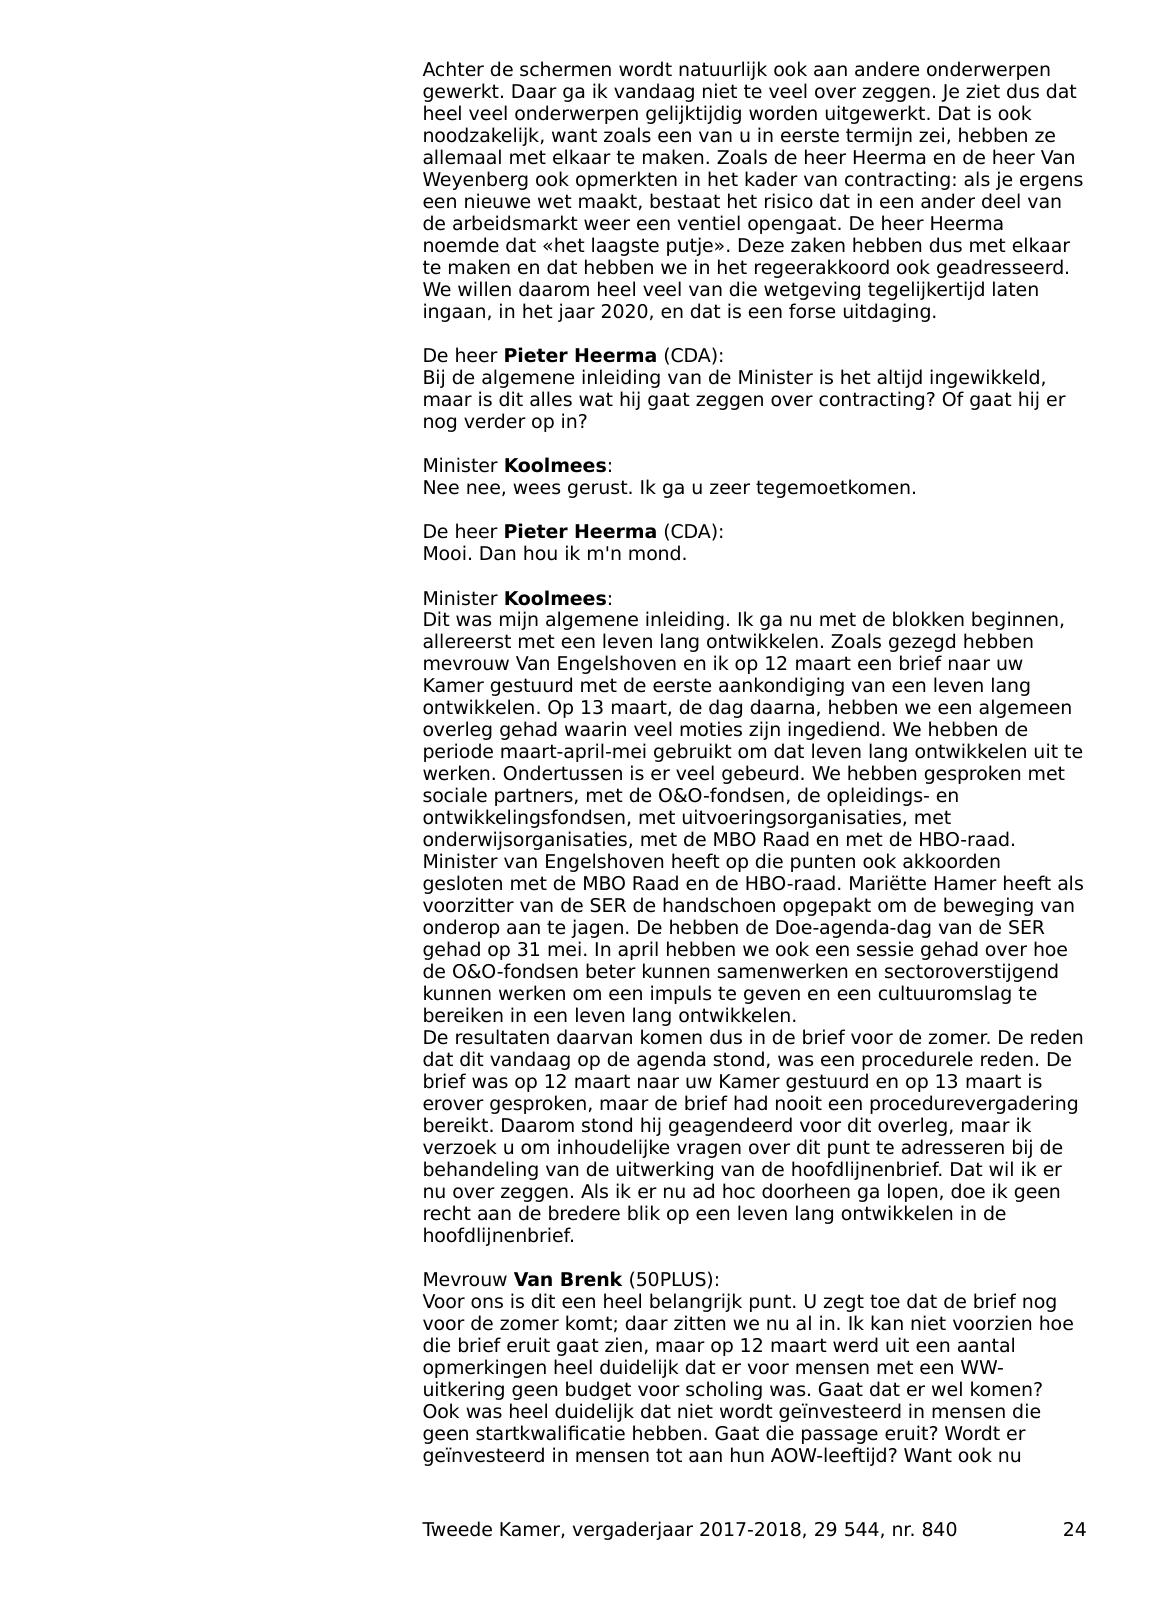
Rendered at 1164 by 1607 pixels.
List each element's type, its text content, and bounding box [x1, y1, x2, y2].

text De resultaten daarvan komen dus in de brief voor de zomer. De reden dat dit vandaag op de agenda stond, was een procedurele reden. De brief was op 12 maart naar uw Kamer gestuurd en op 13 maart is erover gesproken, maar de brief had nooit een procedurevergadering bereikt. Daarom stond hij geagendeerd voor dit overleg, maar ik verzoek u om inhoudelijke vragen over dit punt te adresseren bij de behandeling van de uitwerking van de hoofdlijnenbrief. Dat wil ik er nu over zeggen. Als ik er nu ad hoc doorheen ga lopen, doe ik geen recht aan de bredere blik op een leven lang ontwikkelen in de hoofdlijnenbrief. [422, 1027, 1087, 1247]
text Bij de algemene inleiding van de Minister is het altijd ingewikkeld, maar is dit alles wat hij gaat zeggen over contracting? Of gaat hij er nog verder op in? [422, 367, 1087, 433]
text De heer Pieter Heerma (CDA): [422, 345, 1087, 367]
text Voor ons is dit een heel belangrijk punt. U zegt toe dat de brief nog voor de zomer komt; daar zitten we nu al in. Ik kan niet voorzien hoe die brief eruit gaat zien, maar op 12 maart werd uit een aantal opmerkingen heel duidelijk dat er voor mensen met een WW-uitkering geen budget voor scholing was. Gaat dat er wel komen? Ook was heel duidelijk dat niet wordt geïnvesteerd in mensen die geen startkwalificatie hebben. Gaat die passage eruit? Wordt er geïnvesteerd in mensen tot aan hun AOW-leeftijd? Want ook nu [422, 1291, 1087, 1467]
text Minister Koolmees: [422, 455, 1087, 477]
text Dit was mijn algemene inleiding. Ik ga nu met de blokken beginnen, allereerst met een leven lang ontwikkelen. Zoals gezegd hebben mevrouw Van Engelshoven en ik op 12 maart een brief naar uw Kamer gestuurd met de eerste aankondiging van een leven lang ontwikkelen. Op 13 maart, de dag daarna, hebben we een algemeen overleg gehad waarin veel moties zijn ingediend. We hebben de periode maart-april-mei gebruikt om dat leven lang ontwikkelen uit te werken. Ondertussen is er veel gebeurd. We hebben gesproken met sociale partners, met de O&O-fondsen, de opleidings- en ontwikkelingsfondsen, met uitvoeringsorganisaties, met onderwijsorganisaties, met de MBO Raad en met de HBO-raad. Minister van Engelshoven heeft op die punten ook akkoorden gesloten met de MBO Raad en de HBO-raad. Mariëtte Hamer heeft als voorzitter van de SER de handschoen opgepakt om de beweging van onderop aan te jagen. De hebben de Doe-agenda-dag van de SER gehad op 31 mei. In april hebben we ook een sessie gehad over hoe de O&O-fondsen beter kunnen samenwerken en sectoroverstijgend kunnen werken om een impuls te geven en een cultuuromslag te bereiken in een leven lang ontwikkelen. [422, 609, 1087, 1027]
text De heer Pieter Heerma (CDA): [422, 521, 1087, 543]
text Minister Koolmees: [422, 587, 1087, 609]
text Achter de schermen wordt natuurlijk ook aan andere onderwerpen gewerkt. Daar ga ik vandaag niet te veel over zeggen. Je ziet dus dat heel veel onderwerpen gelijktijdig worden uitgewerkt. Dat is ook noodzakelijk, want zoals een van u in eerste termijn zei, hebben ze allemaal met elkaar te maken. Zoals de heer Heerma en de heer Van Weyenberg ook opmerkten in het kader van contracting: als je ergens een nieuwe wet maakt, bestaat het risico dat in een ander deel van de arbeidsmarkt weer een ventiel opengaat. De heer Heerma noemde dat «het laagste putje». Deze zaken hebben dus met elkaar te maken en dat hebben we in het regeerakkoord ook geadresseerd. We willen daarom heel veel van die wetgeving tegelijkertijd laten ingaan, in het jaar 2020, en dat is een forse uitdaging. [422, 59, 1087, 323]
text Mooi. Dan hou ik m'n mond. [422, 543, 1087, 565]
text Nee nee, wees gerust. Ik ga u zeer tegemoetkomen. [422, 477, 1087, 499]
text Mevrouw Van Brenk (50PLUS): [422, 1269, 1087, 1291]
